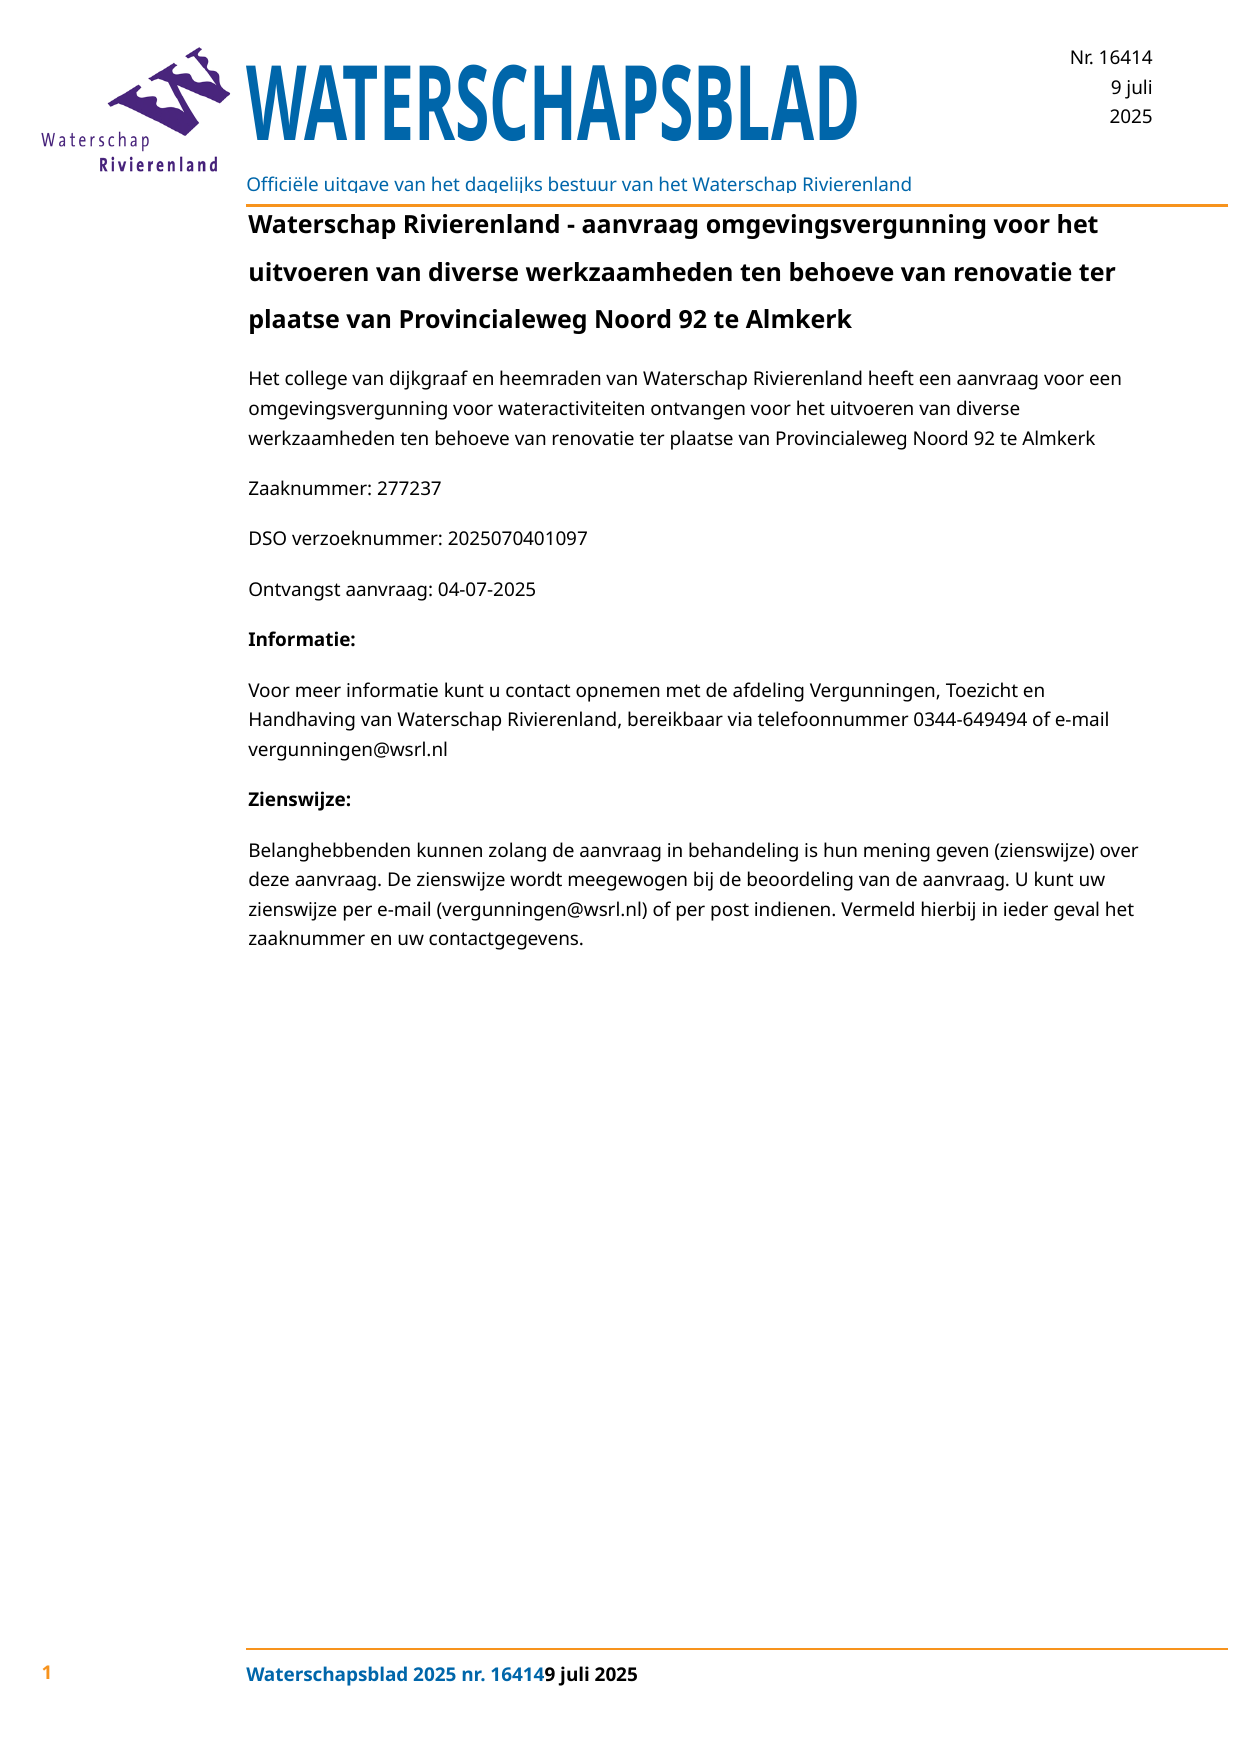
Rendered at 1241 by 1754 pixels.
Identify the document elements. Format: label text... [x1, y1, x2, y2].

text DSO verzoeknummer: 2025070401097 [248, 526, 1152, 551]
text Zaaknummer: 277237 [248, 475, 1152, 501]
text Het college van dijkgraaf en heemraden van Waterschap Rivierenland heeft een aanvraag voor een omgevingsvergunning voor wateractiviteiten ontvangen voor het uitvoeren van diverse werkzaamheden ten behoeve van renovatie ter plaatse van Provincialeweg Noord 92 te Almkerk [248, 366, 1152, 450]
text Ontvangst aanvraag: 04-07-2025 [248, 576, 1152, 602]
text Zienswijze: [248, 786, 1152, 812]
picture [41, 47, 231, 172]
text Belanghebbenden kunnen zolang de aanvraag in behandeling is hun mening geven (zienswijze) over deze aanvraag. De zienswijze wordt meegewogen bij de beoordeling van de aanvraag. U kunt uw zienswijze per e-mail (vergunningen@wsrl.nl) of per post indienen. Vermeld hierbij in ieder geval het zaaknummer en uw contactgegevens. [248, 837, 1152, 951]
text Informatie: [248, 626, 1152, 652]
text Waterschap Rivierenland - aanvraag omgevingsvergunning voor het uitvoeren van diverse werkzaamheden ten behoeve van renovatie ter plaatse van Provincialeweg Noord 92 te Almkerk [248, 207, 1152, 336]
text Voor meer informatie kunt u contact opnemen met de afdeling Vergunningen, Toezicht en Handhaving van Waterschap Rivierenland, bereikbaar via telefoonnummer 0344-649494 of e-mail vergunningen@wsrl.nl [248, 677, 1152, 762]
